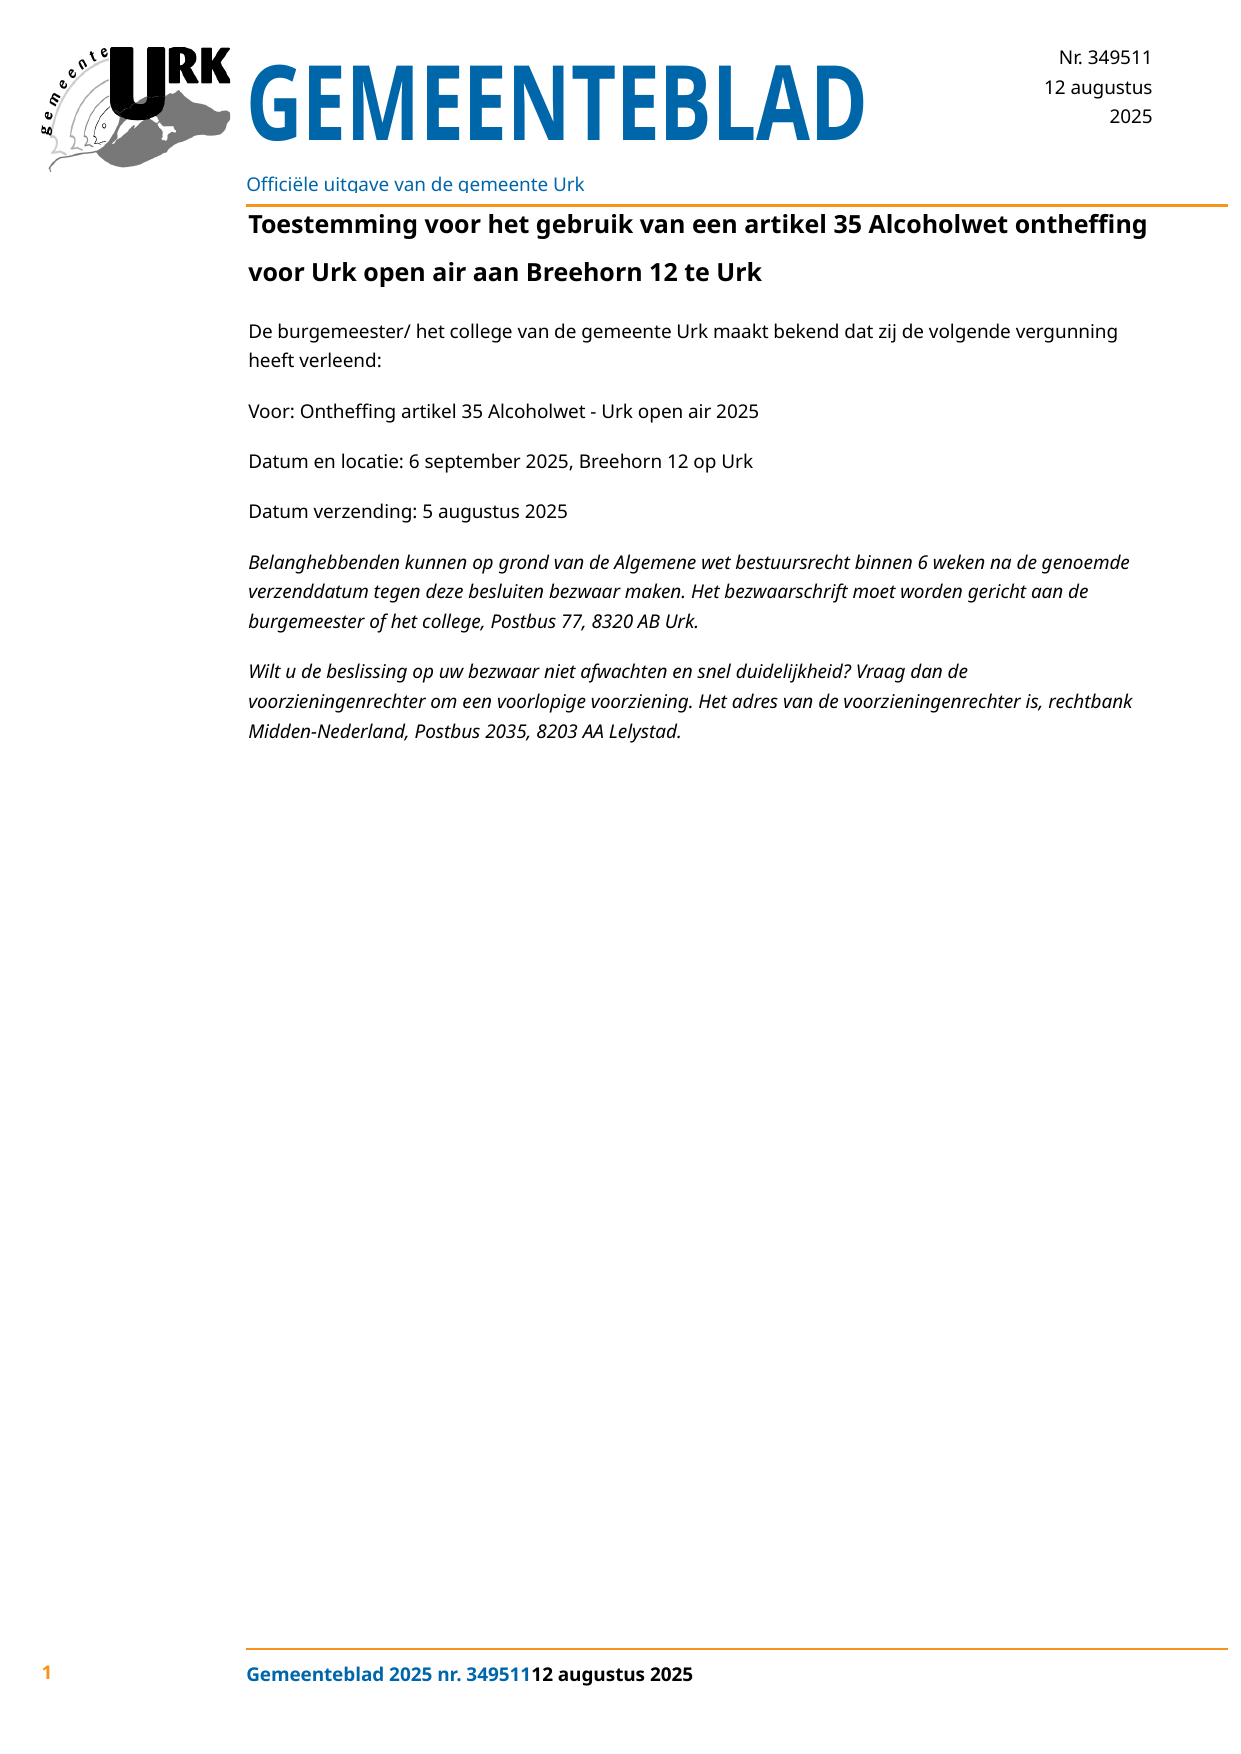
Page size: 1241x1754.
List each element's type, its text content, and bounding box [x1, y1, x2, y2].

text De burgemeester/ het college van de gemeente Urk maakt bekend dat zij de volgende vergunning heeft verleend: [248, 318, 1152, 373]
picture [41, 47, 231, 172]
text Belanghebbenden kunnen op grond van de Algemene wet bestuursrecht binnen 6 weken na de genoemde verzenddatum tegen deze besluiten bezwaar maken. Het bezwaarschrift moet worden gericht aan de burgemeester of het college, Postbus 77, 8320 AB Urk. [248, 549, 1152, 634]
text Datum verzending: 5 augustus 2025 [248, 499, 1152, 524]
text Toestemming voor het gebruik van een artikel 35 Alcoholwet ontheffing voor Urk open air aan Breehorn 12 te Urk [248, 207, 1152, 288]
text Wilt u de beslissing op uw bezwaar niet afwachten en snel duidelijkheid? Vraag dan de voorzieningenrechter om een voorlopige voorziening. Het adres van de voorzieningenrechter is, rechtbank Midden-Nederland, Postbus 2035, 8203 AA Lelystad. [248, 659, 1152, 744]
text Datum en locatie: 6 september 2025, Breehorn 12 op Urk [248, 448, 1152, 474]
text Voor: Ontheffing artikel 35 Alcoholwet - Urk open air 2025 [248, 398, 1152, 424]
